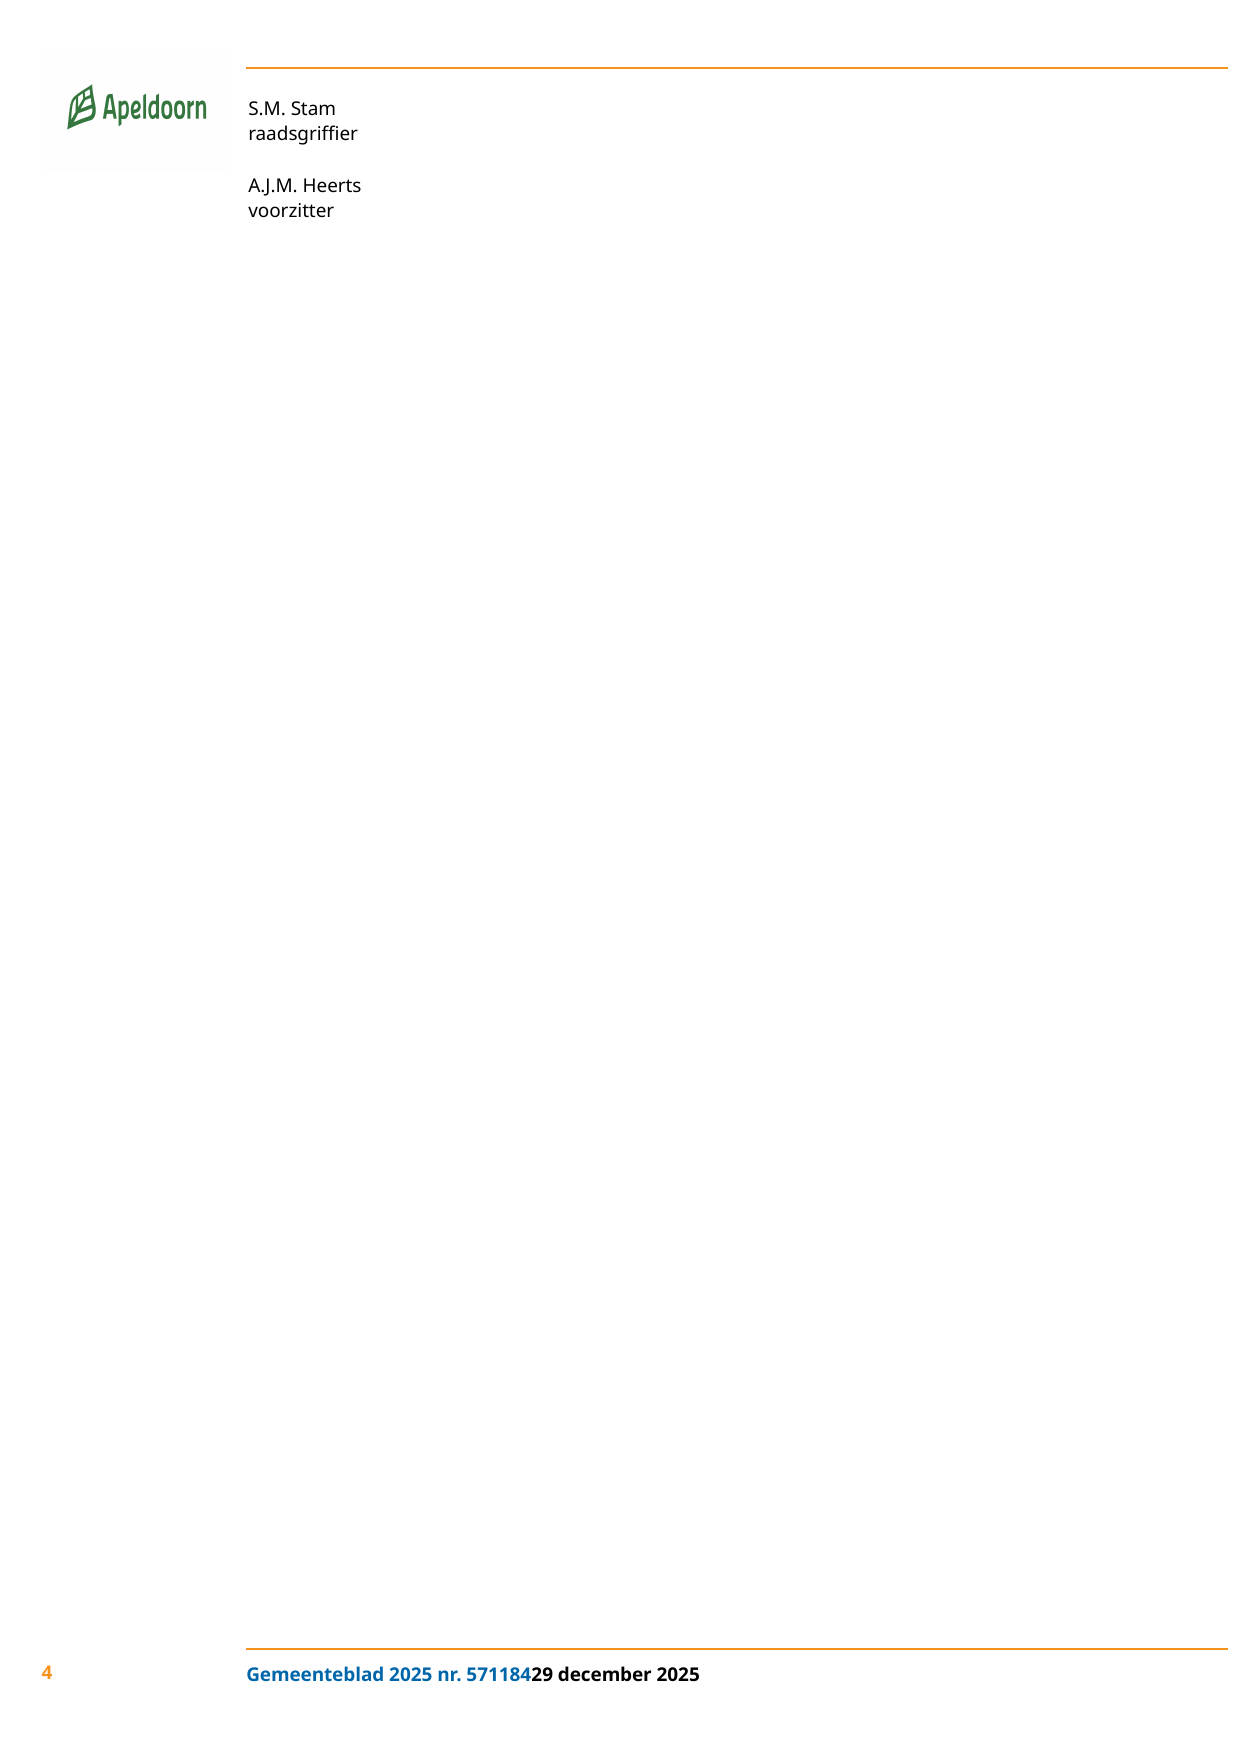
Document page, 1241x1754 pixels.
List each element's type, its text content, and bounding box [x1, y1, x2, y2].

text voorzitter [248, 198, 1152, 223]
text A.J.M. Heerts [248, 172, 1152, 198]
text raadsgriffier [248, 121, 1152, 146]
text S.M. Stam [248, 95, 1152, 121]
picture [41, 47, 231, 172]
